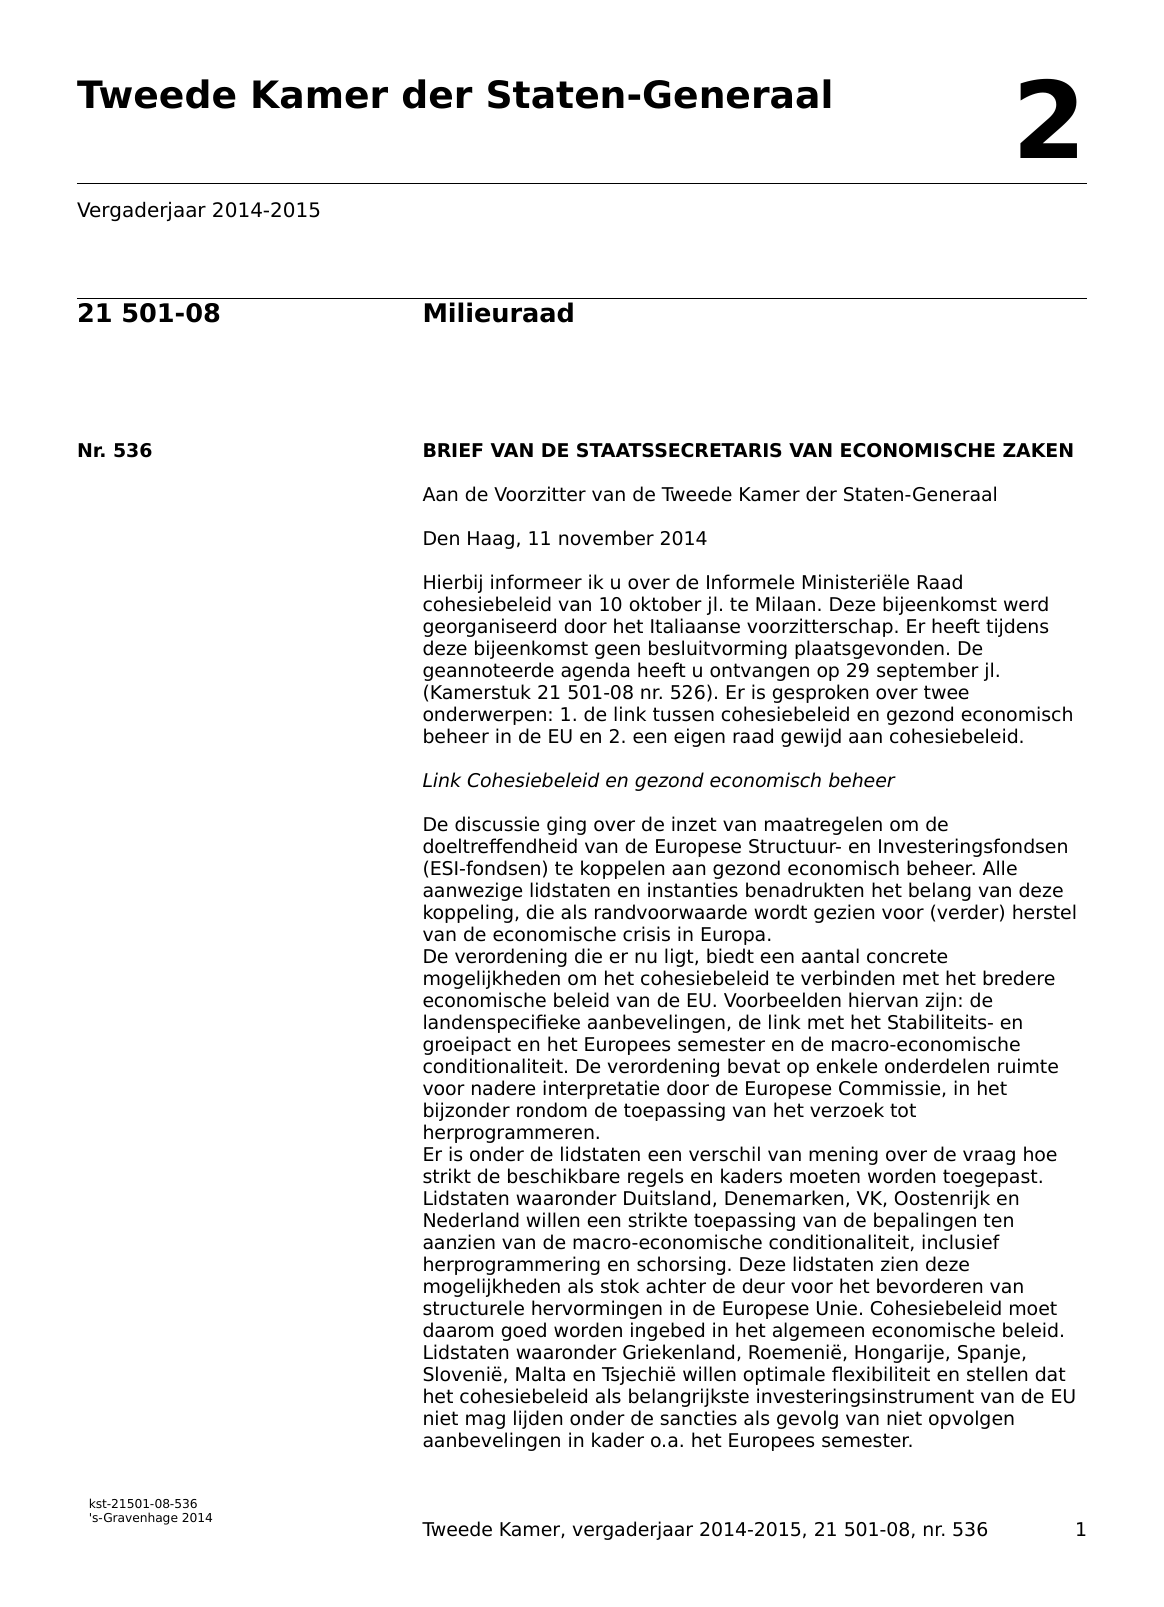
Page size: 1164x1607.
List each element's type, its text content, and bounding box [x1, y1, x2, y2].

text Er is onder de lidstaten een verschil van mening over de vraag hoe strikt de beschikbare regels en kaders moeten worden toegepast. Lidstaten waaronder Duitsland, Denemarken, VK, Oostenrijk en Nederland willen een strikte toepassing van de bepalingen ten aanzien van de macro-economische conditionaliteit, inclusief herprogrammering en schorsing. Deze lidstaten zien deze mogelijkheden als stok achter de deur voor het bevorderen van structurele hervormingen in de Europese Unie. Cohesiebeleid moet daarom goed worden ingebed in het algemeen economische beleid. [422, 1144, 1087, 1342]
table_header Tweede Kamer der Staten-Generaal [77, 59, 886, 183]
subtitle 21 501-08 Milieuraad [77, 299, 1087, 329]
text kst-21501-08-536 [88, 1497, 323, 1511]
text Den Haag, 11 november 2014 [422, 528, 1087, 550]
subtitle Nr. 536 BRIEF VAN DE STAATSSECRETARIS VAN ECONOMISCHE ZAKEN [77, 440, 1087, 462]
text Aan de Voorzitter van de Tweede Kamer der Staten-Generaal [422, 484, 1087, 506]
text De discussie ging over de inzet van maatregelen om de doeltreffendheid van de Europese Structuur- en Investeringsfondsen (ESI-fondsen) te koppelen aan gezond economisch beheer. Alle aanwezige lidstaten en instanties benadrukten het belang van deze koppeling, die als randvoorwaarde wordt gezien voor (verder) herstel van de economische crisis in Europa. [422, 814, 1087, 946]
table_header 2 [886, 59, 1087, 183]
subtitle Link Cohesiebeleid en gezond economisch beheer [422, 770, 1087, 792]
table_cell Vergaderjaar 2014-2015 [77, 184, 1087, 298]
text Lidstaten waaronder Griekenland, Roemenië, Hongarije, Spanje, Slovenië, Malta en Tsjechië willen optimale flexibiliteit en stellen dat het cohesiebeleid als belangrijkste investeringsinstrument van de EU niet mag lijden onder de sancties als gevolg van niet opvolgen aanbevelingen in kader o.a. het Europees semester. [422, 1342, 1087, 1452]
text De verordening die er nu ligt, biedt een aantal concrete mogelijkheden om het cohesiebeleid te verbinden met het bredere economische beleid van de EU. Voorbeelden hiervan zijn: de landenspecifieke aanbevelingen, de link met het Stabiliteits- en groeipact en het Europees semester en de macro-economische conditionaliteit. De verordening bevat op enkele onderdelen ruimte voor nadere interpretatie door de Europese Commissie, in het bijzonder rondom de toepassing van het verzoek tot herprogrammeren. [422, 946, 1087, 1144]
text 's-Gravenhage 2014 [88, 1511, 323, 1525]
text Hierbij informeer ik u over de Informele Ministeriële Raad cohesiebeleid van 10 oktober jl. te Milaan. Deze bijeenkomst werd georganiseerd door het Italiaanse voorzitterschap. Er heeft tijdens deze bijeenkomst geen besluitvorming plaatsgevonden. De geannoteerde agenda heeft u ontvangen op 29 september jl. (Kamerstuk 21 501-08 nr. 526). Er is gesproken over twee onderwerpen: 1. de link tussen cohesiebeleid en gezond economisch beheer in de EU en 2. een eigen raad gewijd aan cohesiebeleid. [422, 572, 1087, 748]
